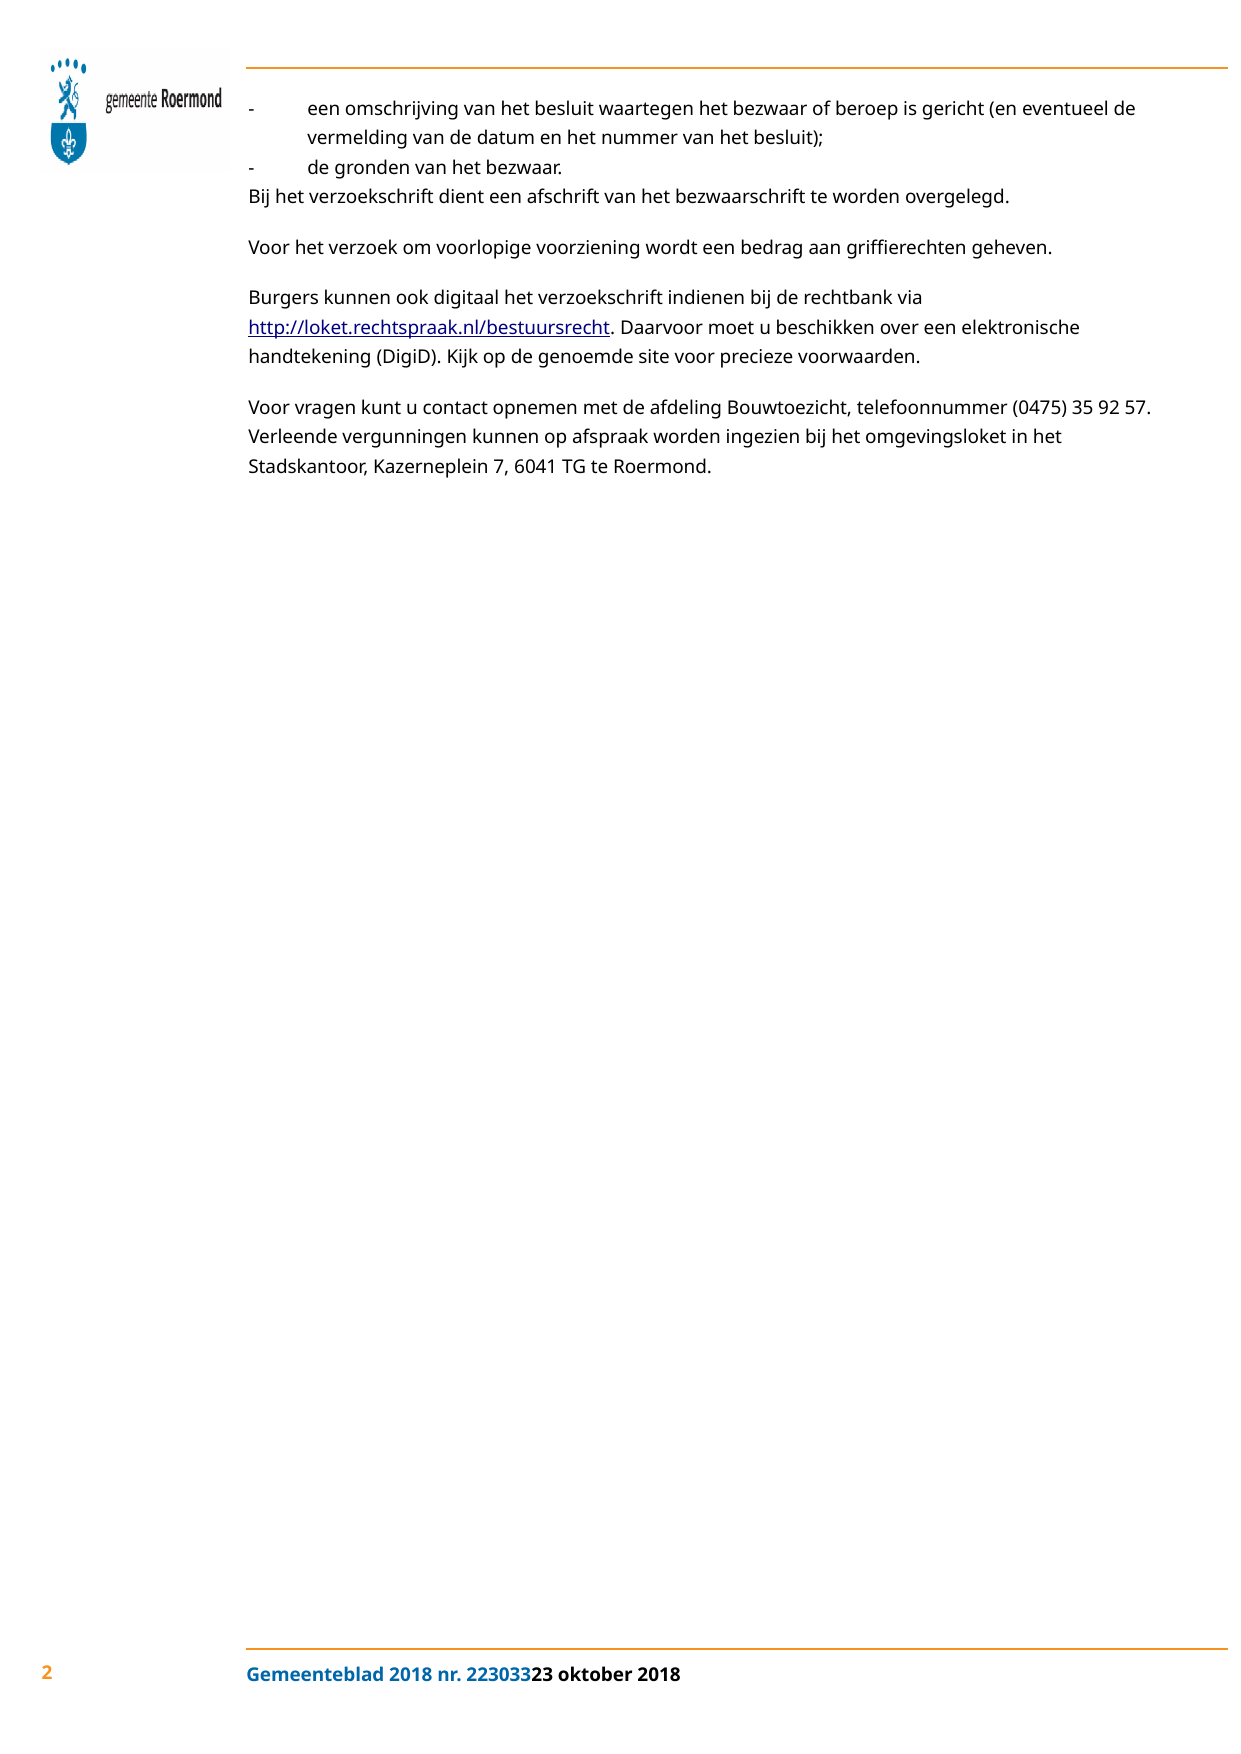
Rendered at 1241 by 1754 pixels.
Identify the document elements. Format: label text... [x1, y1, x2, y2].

picture [41, 47, 231, 172]
list een omschrijving van het besluit waartegen het bezwaar of beroep is gericht (en eventueel de vermelding van de datum en het nummer van het besluit); [248, 95, 1152, 150]
text Voor vragen kunt u contact opnemen met de afdeling Bouwtoezicht, telefoonnummer (0475) 35 92 57. Verleende vergunningen kunnen op afspraak worden ingezien bij het omgevingsloket in het Stadskantoor, Kazerneplein 7, 6041 TG te Roermond. [248, 394, 1152, 479]
text Burgers kunnen ook digitaal het verzoekschrift indienen bij de rechtbank via http://loket.rechtspraak.nl/bestuursrecht. Daarvoor moet u beschikken over een elektronische handtekening (DigiD). Kijk op de genoemde site voor precieze voorwaarden. [248, 284, 1152, 369]
text Bij het verzoekschrift dient een afschrift van het bezwaarschrift te worden overgelegd. [248, 183, 1152, 209]
list de gronden van het bezwaar. [248, 154, 1152, 180]
text Voor het verzoek om voorlopige voorziening wordt een bedrag aan griffierechten geheven. [248, 234, 1152, 260]
